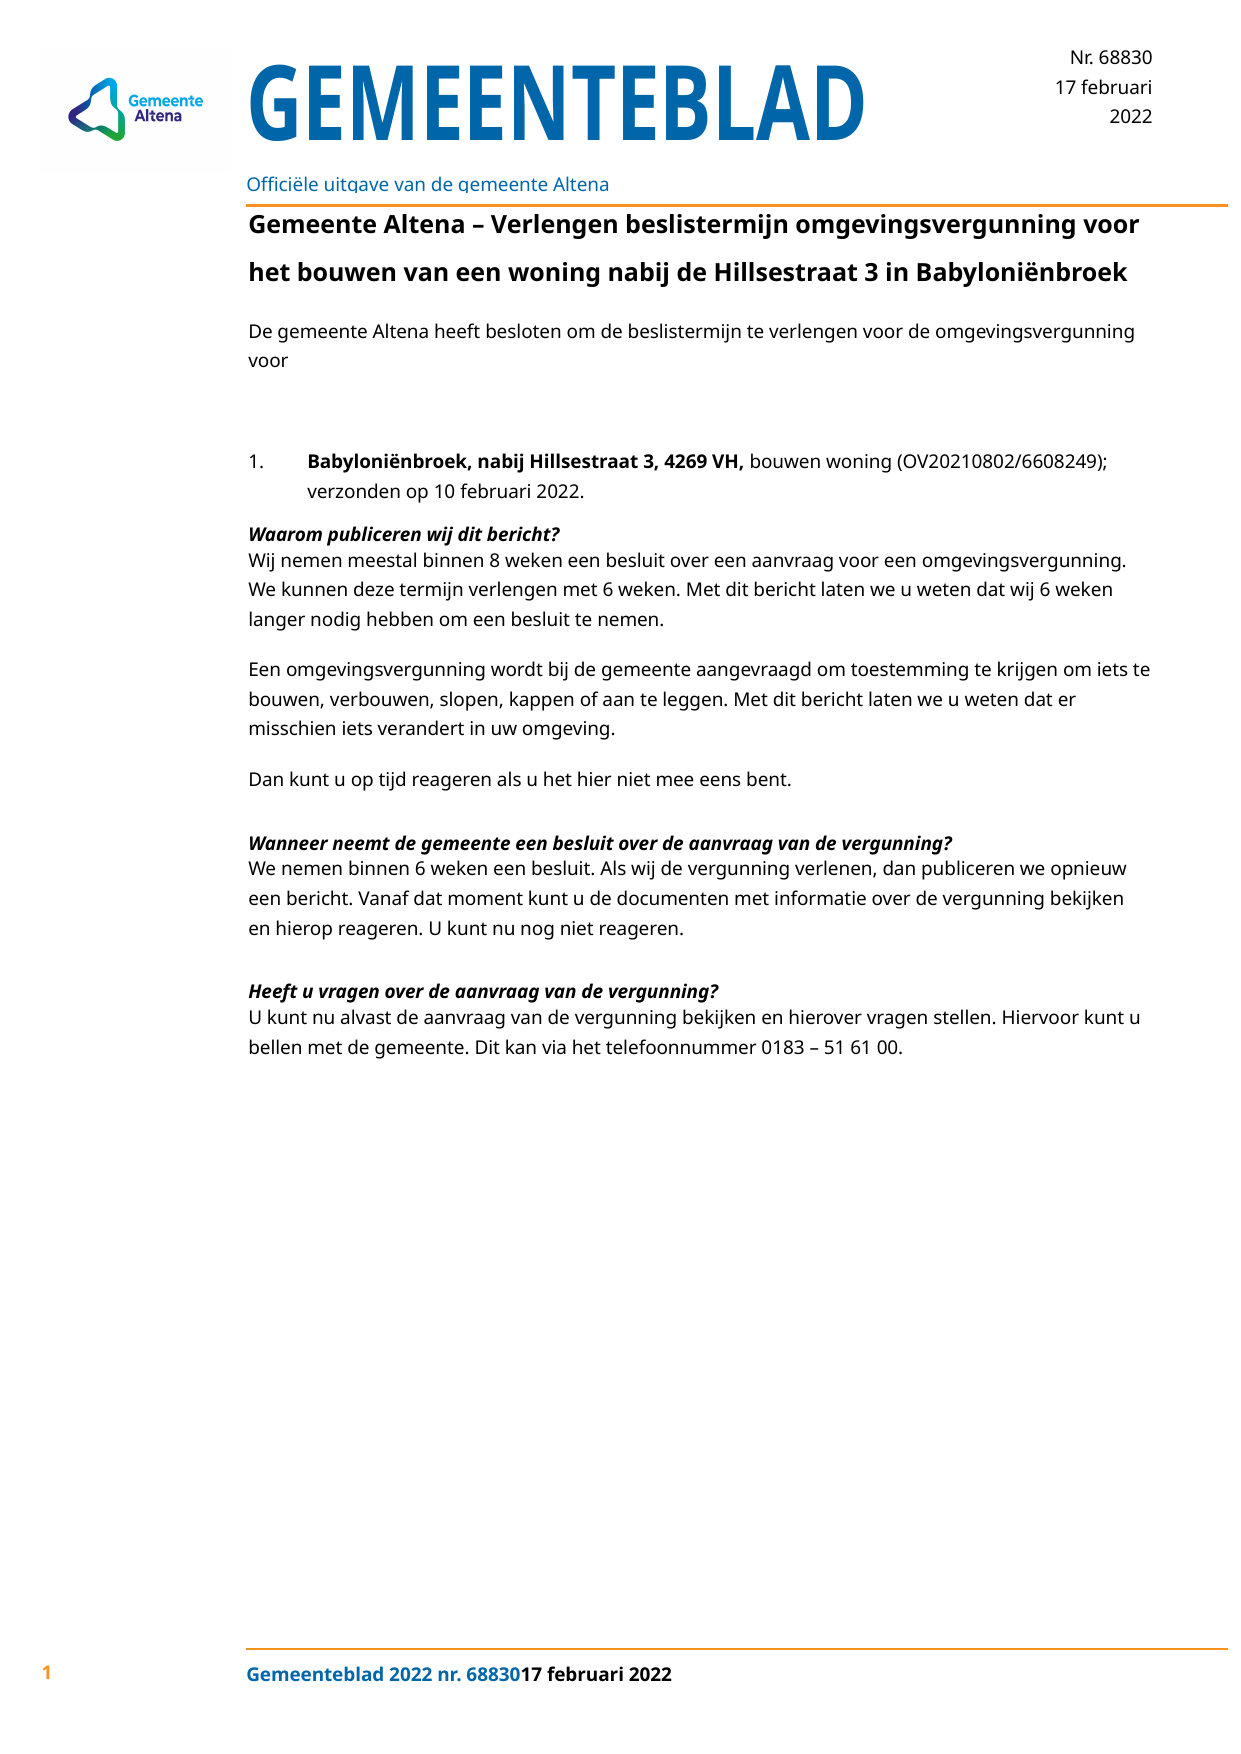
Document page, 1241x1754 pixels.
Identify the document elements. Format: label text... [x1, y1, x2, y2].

text U kunt nu alvast de aanvraag van de vergunning bekijken en hierover vragen stellen. Hiervoor kunt u bellen met de gemeente. Dit kan via het telefoonnummer 0183 – 51 61 00. [248, 1004, 1152, 1060]
text Heeft u vragen over de aanvraag van de vergunning? [248, 979, 1152, 1004]
text Wij nemen meestal binnen 8 weken een besluit over een aanvraag voor een omgevingsvergunning. We kunnen deze termijn verlengen met 6 weken. Met dit bericht laten we u weten dat wij 6 weken langer nodig hebben om een besluit te nemen. [248, 547, 1152, 632]
text Waarom publiceren wij dit bericht? [248, 521, 1152, 547]
picture [41, 47, 231, 172]
text We nemen binnen 6 weken een besluit. Als wij de vergunning verlenen, dan publiceren we opnieuw een bericht. Vanaf dat moment kunt u de documenten met informatie over de vergunning bekijken en hierop reageren. U kunt nu nog niet reageren. [248, 856, 1152, 941]
text Wanneer neemt de gemeente een besluit over de aanvraag van de vergunning? [248, 830, 1152, 856]
text Dan kunt u op tijd reageren als u het hier niet mee eens bent. [248, 766, 1152, 792]
text Een omgevingsvergunning wordt bij de gemeente aangevraagd om toestemming te krijgen om iets te bouwen, verbouwen, slopen, kappen of aan te leggen. Met dit bericht laten we u weten dat er misschien iets verandert in uw omgeving. [248, 656, 1152, 741]
text De gemeente Altena heeft besloten om de beslistermijn te verlengen voor de omgevingsvergunning voor [248, 318, 1152, 373]
text Gemeente Altena – Verlengen beslistermijn omgevingsvergunning voor het bouwen van een woning nabij de Hillsestraat 3 in Babyloniënbroek [248, 207, 1152, 288]
list Babyloniënbroek, nabij Hillsestraat 3, 4269 VH, bouwen woning (OV20210802/6608249); verzonden op 10 februari 2022. [248, 448, 1152, 504]
